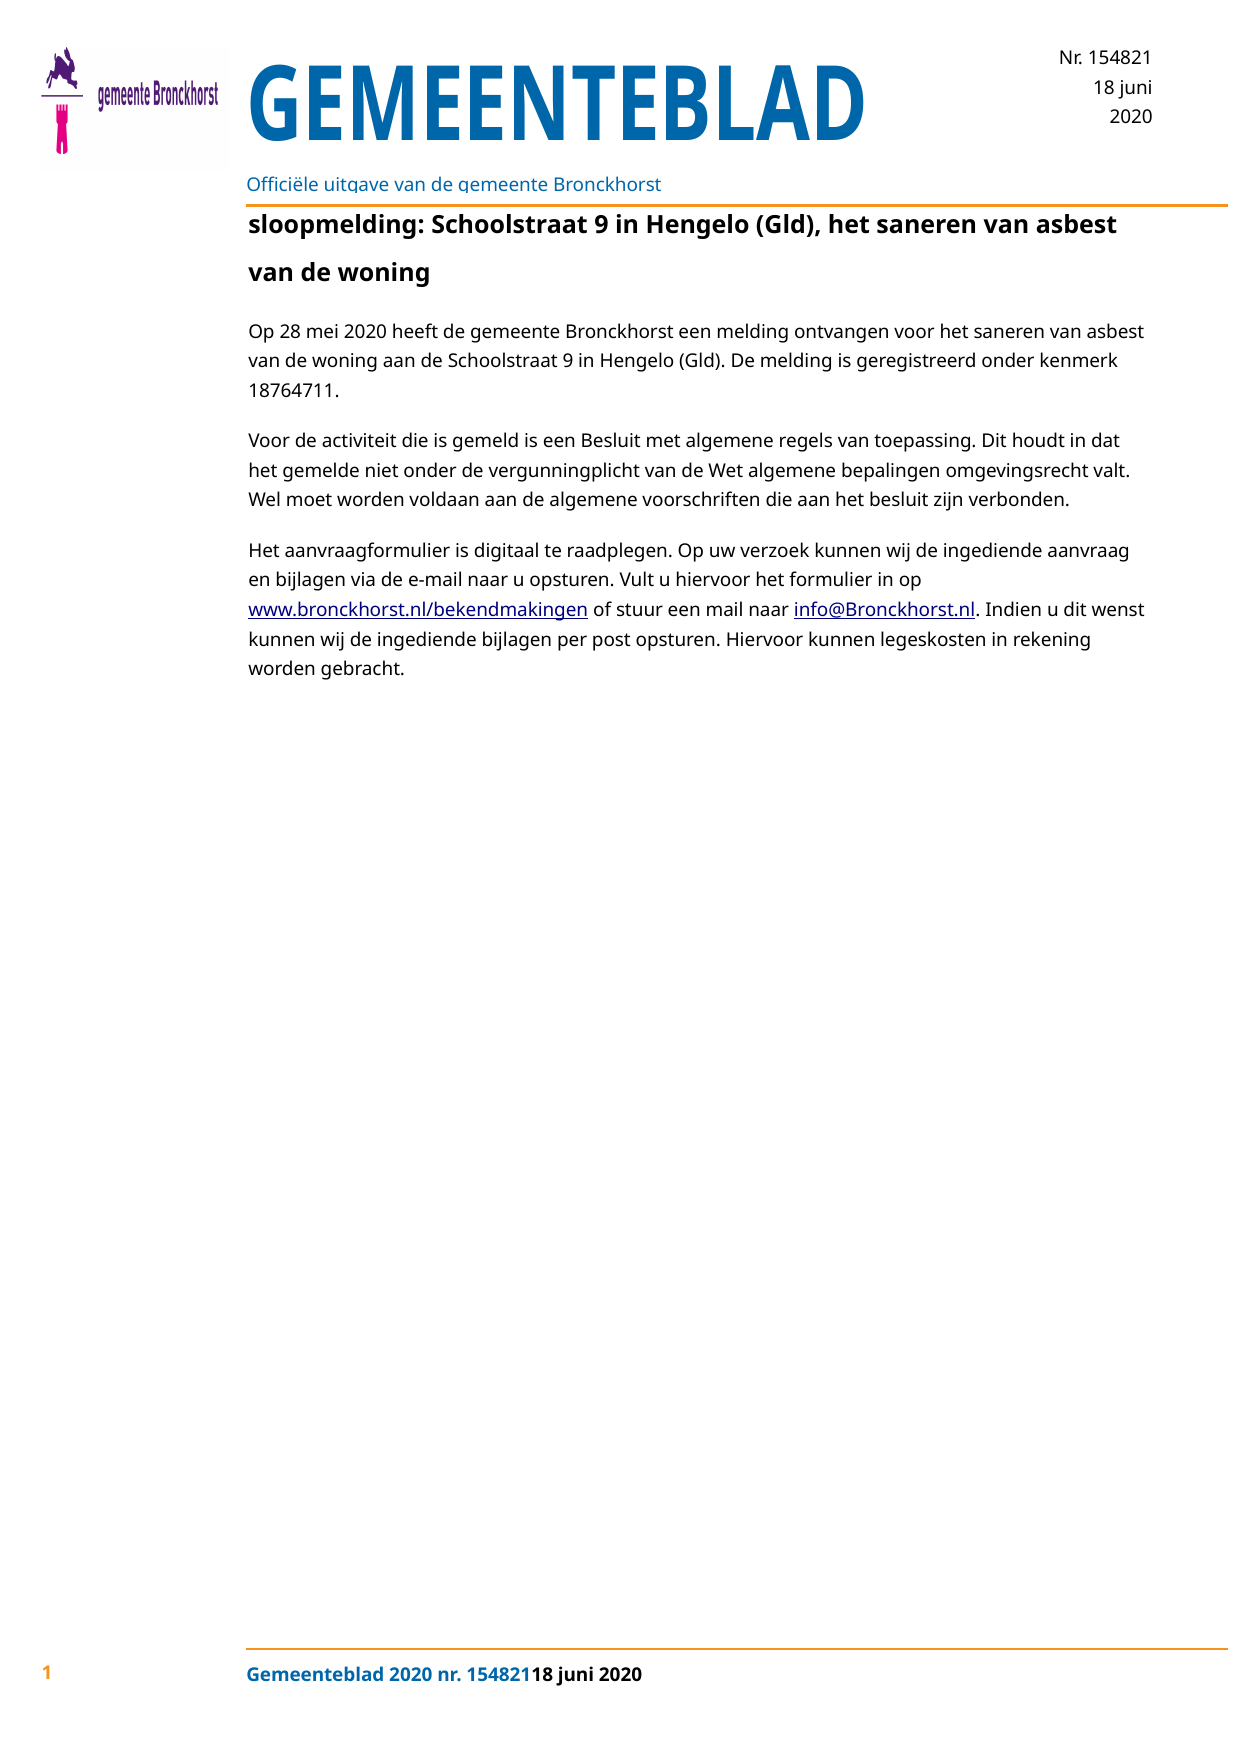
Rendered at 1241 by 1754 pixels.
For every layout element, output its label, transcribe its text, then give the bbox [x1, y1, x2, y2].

picture [41, 47, 231, 172]
text Op 28 mei 2020 heeft de gemeente Bronckhorst een melding ontvangen voor het saneren van asbest van de woning aan de Schoolstraat 9 in Hengelo (Gld). De melding is geregistreerd onder kenmerk 18764711. [248, 318, 1152, 403]
text Voor de activiteit die is gemeld is een Besluit met algemene regels van toepassing. Dit houdt in dat het gemelde niet onder de vergunningplicht van de Wet algemene bepalingen omgevingsrecht valt. Wel moet worden voldaan aan de algemene voorschriften die aan het besluit zijn verbonden. [248, 427, 1152, 512]
text sloopmelding: Schoolstraat 9 in Hengelo (Gld), het saneren van asbest van de woning [248, 207, 1152, 288]
text Het aanvraagformulier is digitaal te raadplegen. Op uw verzoek kunnen wij de ingediende aanvraag en bijlagen via de e-mail naar u opsturen. Vult u hiervoor het formulier in op www.bronckhorst.nl/bekendmakingen of stuur een mail naar info@Bronckhorst.nl. Indien u dit wenst kunnen wij de ingediende bijlagen per post opsturen. Hiervoor kunnen legeskosten in rekening worden gebracht. [248, 537, 1152, 681]
